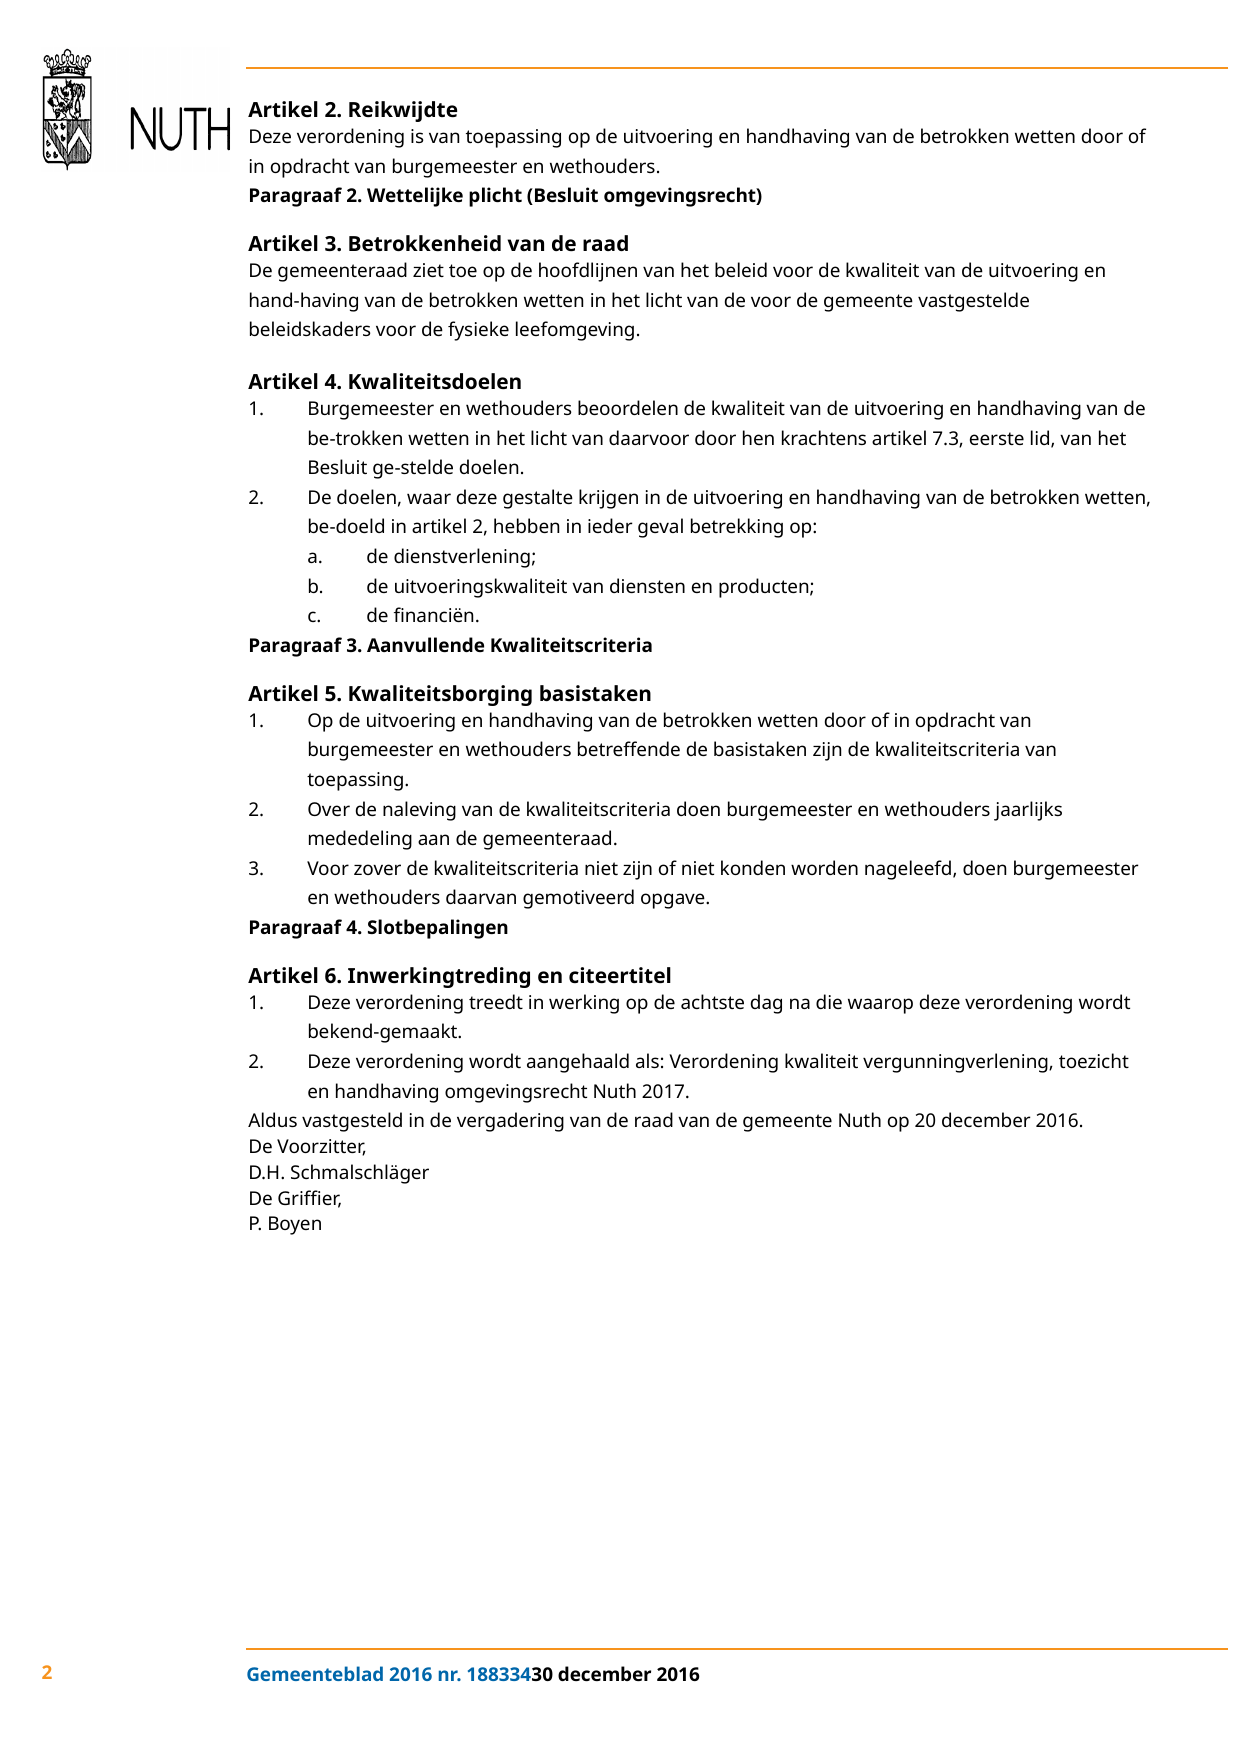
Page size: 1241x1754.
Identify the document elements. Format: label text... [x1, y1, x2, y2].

list Deze verordening wordt aangehaald als: Verordening kwaliteit vergunningverlening, toezicht en handhaving omgevingsrecht Nuth 2017. [248, 1048, 1152, 1104]
list de financiën. [307, 602, 1152, 628]
text Artikel 4. Kwaliteitsdoelen [248, 367, 1152, 395]
text Paragraaf 4. Slotbepalingen [248, 914, 1152, 940]
list De doelen, waar deze gestalte krijgen in de uitvoering en handhaving van de betrokken wetten, be-doeld in artikel 2, hebben in ieder geval betrekking op: [248, 484, 1152, 539]
text Artikel 6. Inwerkingtreding en citeertitel [248, 961, 1152, 989]
text De Griffier, [248, 1185, 1152, 1210]
list Burgemeester en wethouders beoordelen de kwaliteit van de uitvoering en handhaving van de be-trokken wetten in het licht van daarvoor door hen krachtens artikel 7.3, eerste lid, van het Besluit ge-stelde doelen. [248, 395, 1152, 480]
text Artikel 3. Betrokkenheid van de raad [248, 229, 1152, 257]
text Deze verordening is van toepassing op de uitvoering en handhaving van de betrokken wetten door of in opdracht van burgemeester en wethouders. [248, 123, 1152, 178]
text Artikel 5. Kwaliteitsborging basistaken [248, 679, 1152, 707]
text Paragraaf 2. Wettelijke plicht (Besluit omgevingsrecht) [248, 182, 1152, 208]
text De gemeenteraad ziet toe op de hoofdlijnen van het beleid voor de kwaliteit van de uitvoering en hand-having van de betrokken wetten in het licht van de voor de gemeente vastgestelde beleidskaders voor de fysieke leefomgeving. [248, 257, 1152, 342]
list Deze verordening treedt in werking op de achtste dag na die waarop deze verordening wordt bekend-gemaakt. [248, 989, 1152, 1044]
text Aldus vastgesteld in de vergadering van de raad van de gemeente Nuth op 20 december 2016. [248, 1107, 1152, 1133]
text Artikel 2. Reikwijdte [248, 95, 1152, 123]
list Over de naleving van de kwaliteitscriteria doen burgemeester en wethouders jaarlijks mededeling aan de gemeenteraad. [248, 796, 1152, 851]
text P. Boyen [248, 1210, 1152, 1236]
picture [41, 47, 231, 172]
text D.H. Schmalschläger [248, 1159, 1152, 1185]
list Voor zover de kwaliteitscriteria niet zijn of niet konden worden nageleefd, doen burgemeester en wethouders daarvan gemotiveerd opgave. [248, 855, 1152, 910]
text Paragraaf 3. Aanvullende Kwaliteitscriteria [248, 632, 1152, 658]
list de uitvoeringskwaliteit van diensten en producten; [307, 573, 1152, 599]
text De Voorzitter, [248, 1133, 1152, 1159]
list Op de uitvoering en handhaving van de betrokken wetten door of in opdracht van burgemeester en wethouders betreffende de basistaken zijn de kwaliteitscriteria van toepassing. [248, 707, 1152, 792]
list de dienstverlening; [307, 543, 1152, 569]
